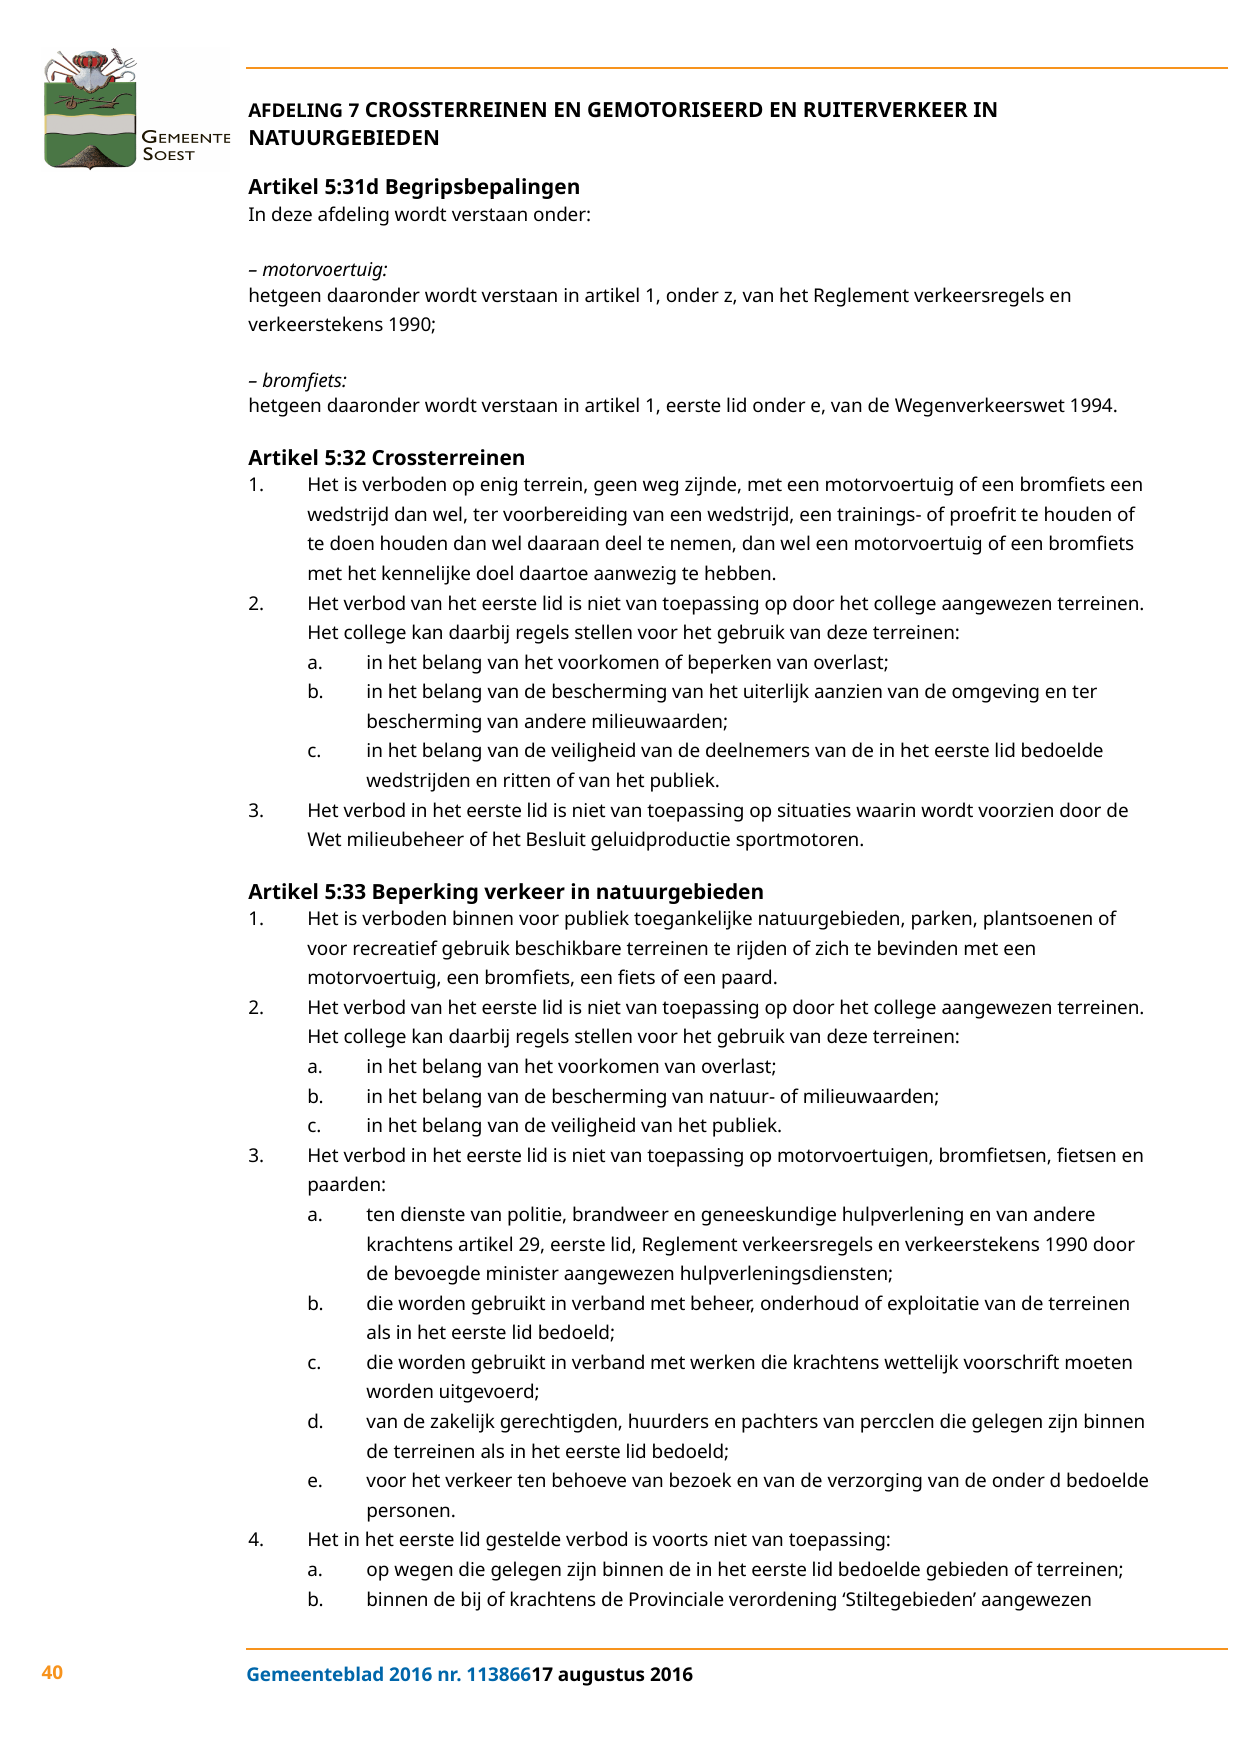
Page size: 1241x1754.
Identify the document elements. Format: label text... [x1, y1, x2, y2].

list in het belang van het voorkomen of beperken van overlast; [307, 649, 1152, 675]
list op wegen die gelegen zijn binnen de in het eerste lid bedoelde gebieden of terreinen; [307, 1556, 1152, 1582]
text Artikel 5:32 Crossterreinen [248, 443, 1152, 471]
text In deze afdeling wordt verstaan onder: [248, 201, 1152, 227]
text Artikel 5:31d Begripsbepalingen [248, 172, 1152, 201]
list Het verbod van het eerste lid is niet van toepassing op door het college aangewezen terreinen. Het college kan daarbij regels stellen voor het gebruik van deze terreinen: [248, 994, 1152, 1049]
list in het belang van de veiligheid van het publiek. [307, 1112, 1152, 1138]
picture [41, 47, 231, 172]
list Het verbod in het eerste lid is niet van toepassing op motorvoertuigen, bromfietsen, fietsen en paarden: [248, 1142, 1152, 1197]
text hetgeen daaronder wordt verstaan in artikel 1, eerste lid onder e, van de Wegenverkeerswet 1994. [248, 393, 1152, 418]
list binnen de bij of krachtens de Provinciale verordening ‘Stiltegebieden’ aangewezen [307, 1586, 1152, 1611]
text – motorvoertuig: [248, 256, 1152, 282]
list Het verbod in het eerste lid is niet van toepassing op situaties waarin wordt voorzien door de Wet milieubeheer of het Besluit geluidproductie sportmotoren. [248, 797, 1152, 852]
list voor het verkeer ten behoeve van bezoek en van de verzorging van de onder d bedoelde personen. [307, 1467, 1152, 1523]
list Het is verboden binnen voor publiek toegankelijke natuurgebieden, parken, plantsoenen of voor recreatief gebruik beschikbare terreinen te rijden of zich te bevinden met een motorvoertuig, een bromfiets, een fiets of een paard. [248, 905, 1152, 990]
list in het belang van het voorkomen van overlast; [307, 1053, 1152, 1079]
text AFDELING 7 CROSSTERREINEN EN GEMOTORISEERD EN RUITERVERKEER IN NATUURGEBIEDEN [248, 95, 1152, 152]
list Het in het eerste lid gestelde verbod is voorts niet van toepassing: [248, 1527, 1152, 1552]
list van de zakelijk gerechtigden, huurders en pachters van percclen die gelegen zijn binnen de terreinen als in het eerste lid bedoeld; [307, 1408, 1152, 1463]
text hetgeen daaronder wordt verstaan in artikel 1, onder z, van het Reglement verkeersregels en verkeerstekens 1990; [248, 282, 1152, 337]
text – bromfiets: [248, 367, 1152, 393]
list in het belang van de veiligheid van de deelnemers van de in het eerste lid bedoelde wedstrijden en ritten of van het publiek. [307, 738, 1152, 793]
list die worden gebruikt in verband met beheer, onderhoud of exploitatie van de terreinen als in het eerste lid bedoeld; [307, 1290, 1152, 1345]
text Artikel 5:33 Beperking verkeer in natuurgebieden [248, 877, 1152, 905]
list Het is verboden op enig terrein, geen weg zijnde, met een motorvoertuig of een bromfiets een wedstrijd dan wel, ter voorbereiding van een wedstrijd, een trainings- of proefrit te houden of te doen houden dan wel daaraan deel te nemen, dan wel een motorvoertuig of een bromfiets met het kennelijke doel daartoe aanwezig te hebben. [248, 471, 1152, 586]
list die worden gebruikt in verband met werken die krachtens wettelijk voorschrift moeten worden uitgevoerd; [307, 1349, 1152, 1404]
list in het belang van de bescherming van natuur- of milieuwaarden; [307, 1083, 1152, 1108]
list ten dienste van politie, brandweer en geneeskundige hulpverlening en van andere krachtens artikel 29, eerste lid, Reglement verkeersregels en verkeerstekens 1990 door de bevoegde minister aangewezen hulpverleningsdiensten; [307, 1201, 1152, 1286]
list Het verbod van het eerste lid is niet van toepassing op door het college aangewezen terreinen. Het college kan daarbij regels stellen voor het gebruik van deze terreinen: [248, 590, 1152, 645]
list in het belang van de bescherming van het uiterlijk aanzien van de omgeving en ter bescherming van andere milieuwaarden; [307, 678, 1152, 734]
